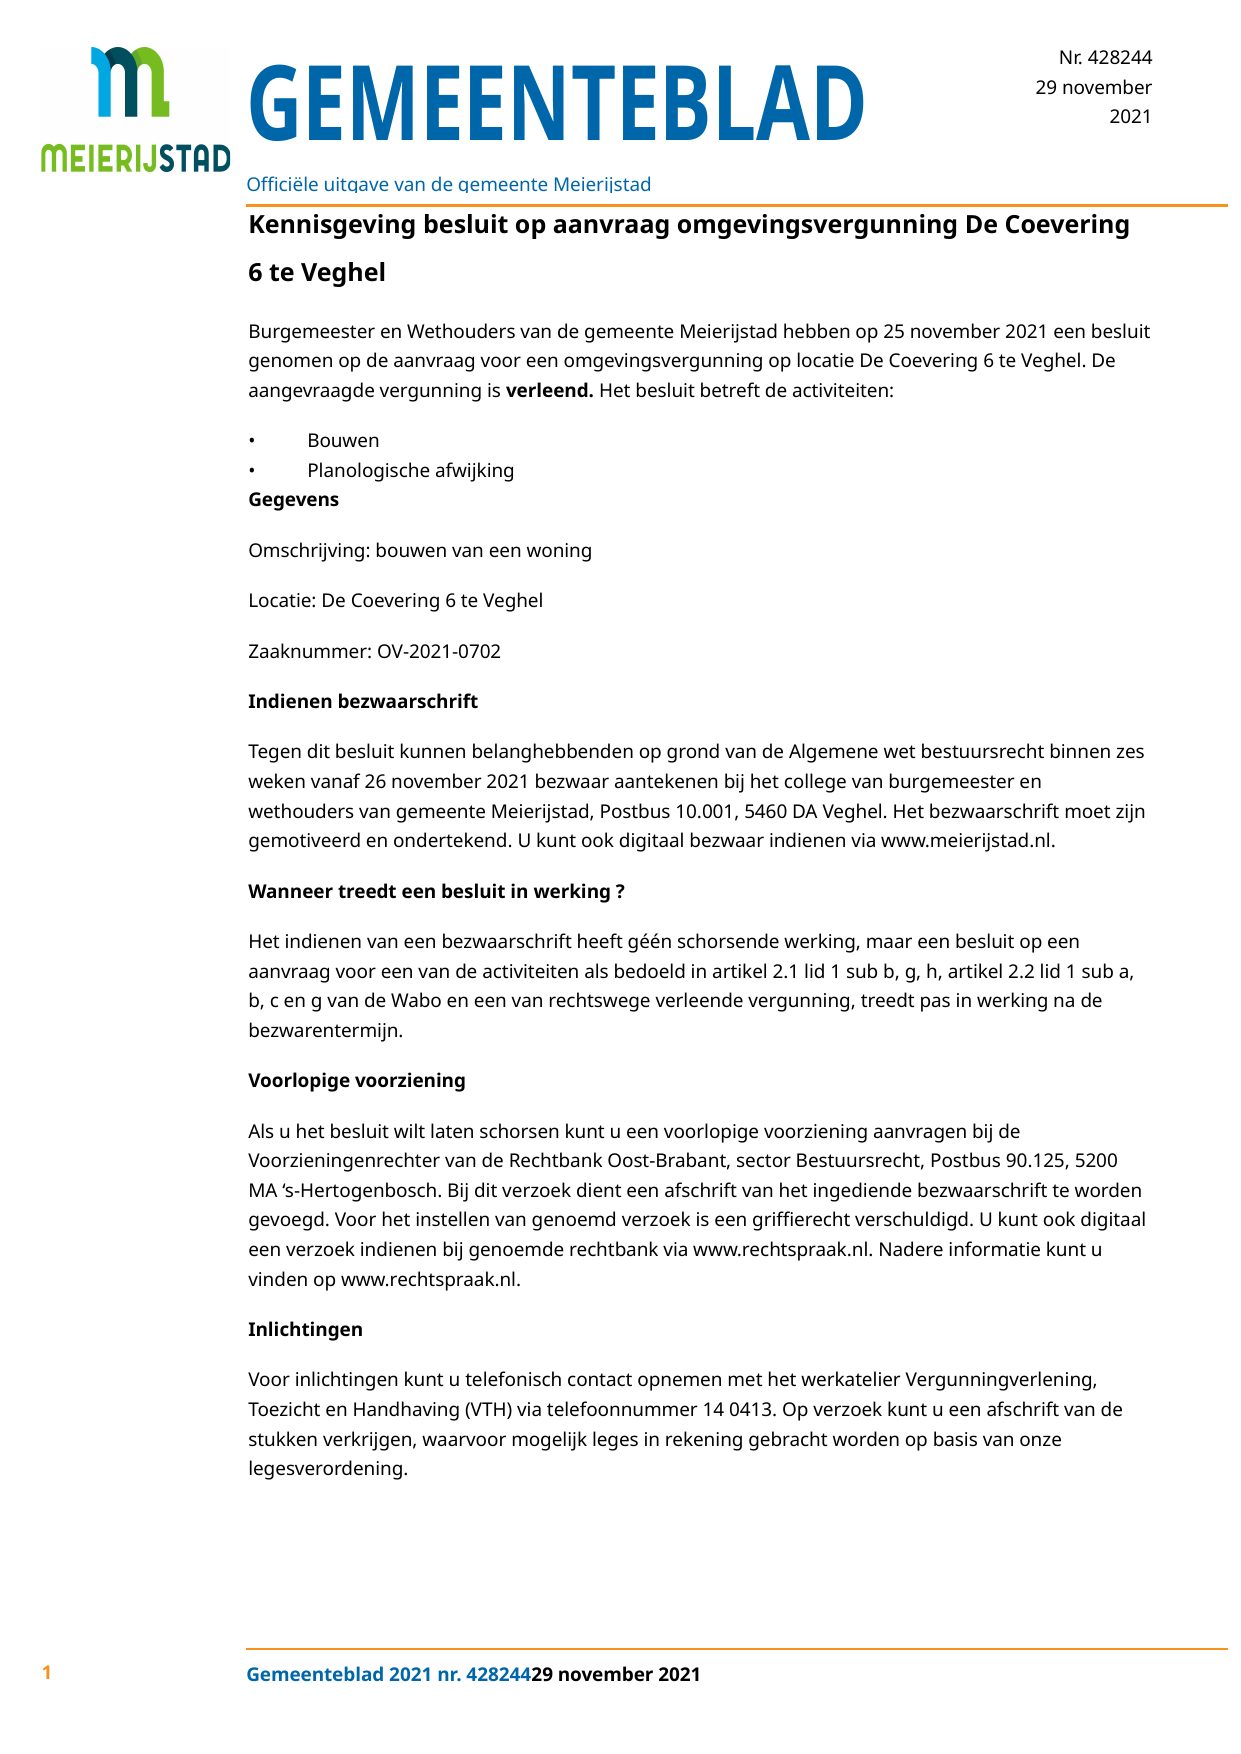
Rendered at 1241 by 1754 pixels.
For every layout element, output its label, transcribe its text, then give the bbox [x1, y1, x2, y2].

text Gegevens [248, 487, 1152, 512]
text Kennisgeving besluit op aanvraag omgevingsvergunning De Coevering 6 te Veghel [248, 207, 1152, 288]
text Locatie: De Coevering 6 te Veghel [248, 587, 1152, 613]
text Burgemeester en Wethouders van de gemeente Meierijstad hebben op 25 november 2021 een besluit genomen op de aanvraag voor een omgevingsvergunning op locatie De Coevering 6 te Veghel. De aangevraagde vergunning is verleend. Het besluit betreft de activiteiten: [248, 318, 1152, 403]
text Zaaknummer: OV-2021-0702 [248, 638, 1152, 664]
text Indienen bezwaarschrift [248, 688, 1152, 714]
text Tegen dit besluit kunnen belanghebbenden op grond van de Algemene wet bestuursrecht binnen zes weken vanaf 26 november 2021 bezwaar aantekenen bij het college van burgemeester en wethouders van gemeente Meierijstad, Postbus 10.001, 5460 DA Veghel. Het bezwaarschrift moet zijn gemotiveerd en ondertekend. U kunt ook digitaal bezwaar indienen via www.meierijstad.nl. [248, 739, 1152, 853]
text Voorlopige voorziening [248, 1067, 1152, 1093]
text Als u het besluit wilt laten schorsen kunt u een voorlopige voorziening aanvragen bij de Voorzieningenrechter van de Rechtbank Oost-Brabant, sector Bestuursrecht, Postbus 90.125, 5200 MA ‘s-Hertogenbosch. Bij dit verzoek dient een afschrift van het ingediende bezwaarschrift te worden gevoegd. Voor het instellen van genoemd verzoek is een griffierecht verschuldigd. U kunt ook digitaal een verzoek indienen bij genoemde rechtbank via www.rechtspraak.nl. Nadere informatie kunt u vinden op www.rechtspraak.nl. [248, 1118, 1152, 1292]
picture [41, 47, 231, 172]
list Bouwen [248, 427, 1152, 453]
text Het indienen van een bezwaarschrift heeft géén schorsende werking, maar een besluit op een aanvraag voor een van de activiteiten als bedoeld in artikel 2.1 lid 1 sub b, g, h, artikel 2.2 lid 1 sub a, b, c en g van de Wabo en een van rechtswege verleende vergunning, treedt pas in werking na de bezwarentermijn. [248, 928, 1152, 1043]
text Voor inlichtingen kunt u telefonisch contact opnemen met het werkatelier Vergunningverlening, Toezicht en Handhaving (VTH) via telefoonnummer 14 0413. Op verzoek kunt u een afschrift van de stukken verkrijgen, waarvoor mogelijk leges in rekening gebracht worden op basis van onze legesverordening. [248, 1367, 1152, 1481]
list Planologische afwijking [248, 457, 1152, 483]
text Wanneer treedt een besluit in werking ? [248, 878, 1152, 904]
text Omschrijving: bouwen van een woning [248, 537, 1152, 563]
text Inlichtingen [248, 1316, 1152, 1342]
